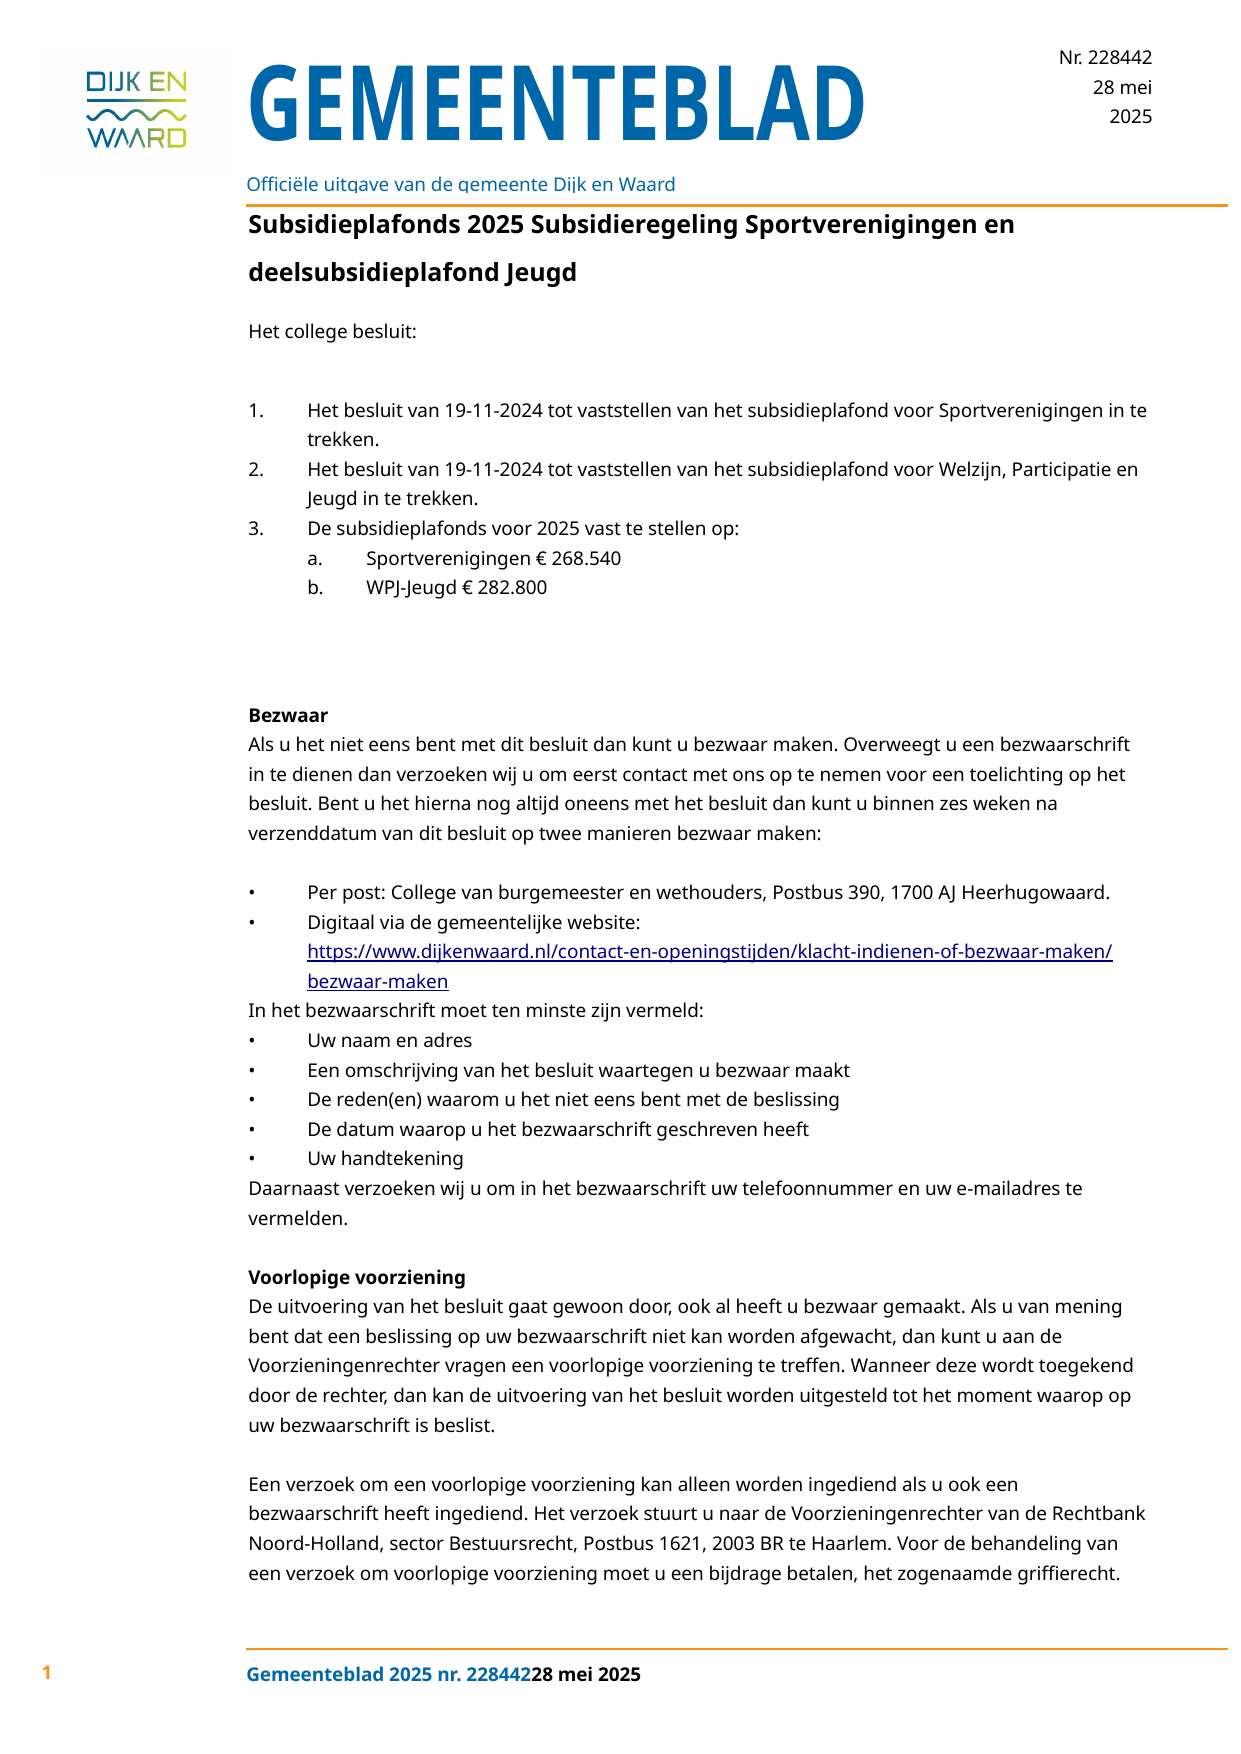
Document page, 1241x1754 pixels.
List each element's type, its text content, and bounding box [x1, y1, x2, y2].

list Per post: College van burgemeester en wethouders, Postbus 390, 1700 AJ Heerhugowaard. [248, 879, 1152, 905]
list Sportverenigingen € 268.540 [307, 545, 1152, 570]
list Uw naam en adres [248, 1027, 1152, 1053]
list De subsidieplafonds voor 2025 vast te stellen op: [248, 515, 1152, 541]
list Het besluit van 19-11-2024 tot vaststellen van het subsidieplafond voor Sportverenigingen in te trekken. [248, 397, 1152, 452]
text Voorlopige voorziening [248, 1264, 1152, 1290]
list De reden(en) waarom u het niet eens bent met de beslissing [248, 1086, 1152, 1112]
text Daarnaast verzoeken wij u om in het bezwaarschrift uw telefoonnummer en uw e-mailadres te vermelden. [248, 1175, 1152, 1231]
list WPJ-Jeugd € 282.800 [307, 574, 1152, 600]
picture [41, 47, 231, 172]
list Digitaal via de gemeentelijke website: https://www.dijkenwaard.nl/contact-en-openingstijden/klacht-indienen-of-bezwaar-maken/bezwaar-maken [248, 909, 1152, 994]
text Subsidieplafonds 2025 Subsidieregeling Sportverenigingen en deelsubsidieplafond Jeugd [248, 207, 1152, 288]
list Een omschrijving van het besluit waartegen u bezwaar maakt [248, 1057, 1152, 1083]
text Een verzoek om een voorlopige voorziening kan alleen worden ingediend als u ook een bezwaarschrift heeft ingediend. Het verzoek stuurt u naar de Voorzieningenrechter van de Rechtbank Noord-Holland, sector Bestuursrecht, Postbus 1621, 2003 BR te Haarlem. Voor de behandeling van een verzoek om voorlopige voorziening moet u een bijdrage betalen, het zogenaamde griffierecht. [248, 1471, 1152, 1586]
text Bezwaar [248, 702, 1152, 728]
text De uitvoering van het besluit gaat gewoon door, ook al heeft u bezwaar gemaakt. Als u van mening bent dat een beslissing op uw bezwaarschrift niet kan worden afgewacht, dan kunt u aan de Voorzieningenrechter vragen een voorlopige voorziening te treffen. Wanneer deze wordt toegekend door de rechter, dan kan de uitvoering van het besluit worden uitgesteld tot het moment waarop op uw bezwaarschrift is beslist. [248, 1293, 1152, 1438]
list Uw handtekening [248, 1146, 1152, 1171]
text In het bezwaarschrift moet ten minste zijn vermeld: [248, 998, 1152, 1023]
list Het besluit van 19-11-2024 tot vaststellen van het subsidieplafond voor Welzijn, Participatie en Jeugd in te trekken. [248, 456, 1152, 511]
text Het college besluit: [248, 318, 1152, 344]
text Als u het niet eens bent met dit besluit dan kunt u bezwaar maken. Overweegt u een bezwaarschrift in te dienen dan verzoeken wij u om eerst contact met ons op te nemen voor een toelichting op het besluit. Bent u het hierna nog altijd oneens met het besluit dan kunt u binnen zes weken na verzenddatum van dit besluit op twee manieren bezwaar maken: [248, 731, 1152, 846]
list De datum waarop u het bezwaarschrift geschreven heeft [248, 1116, 1152, 1142]
